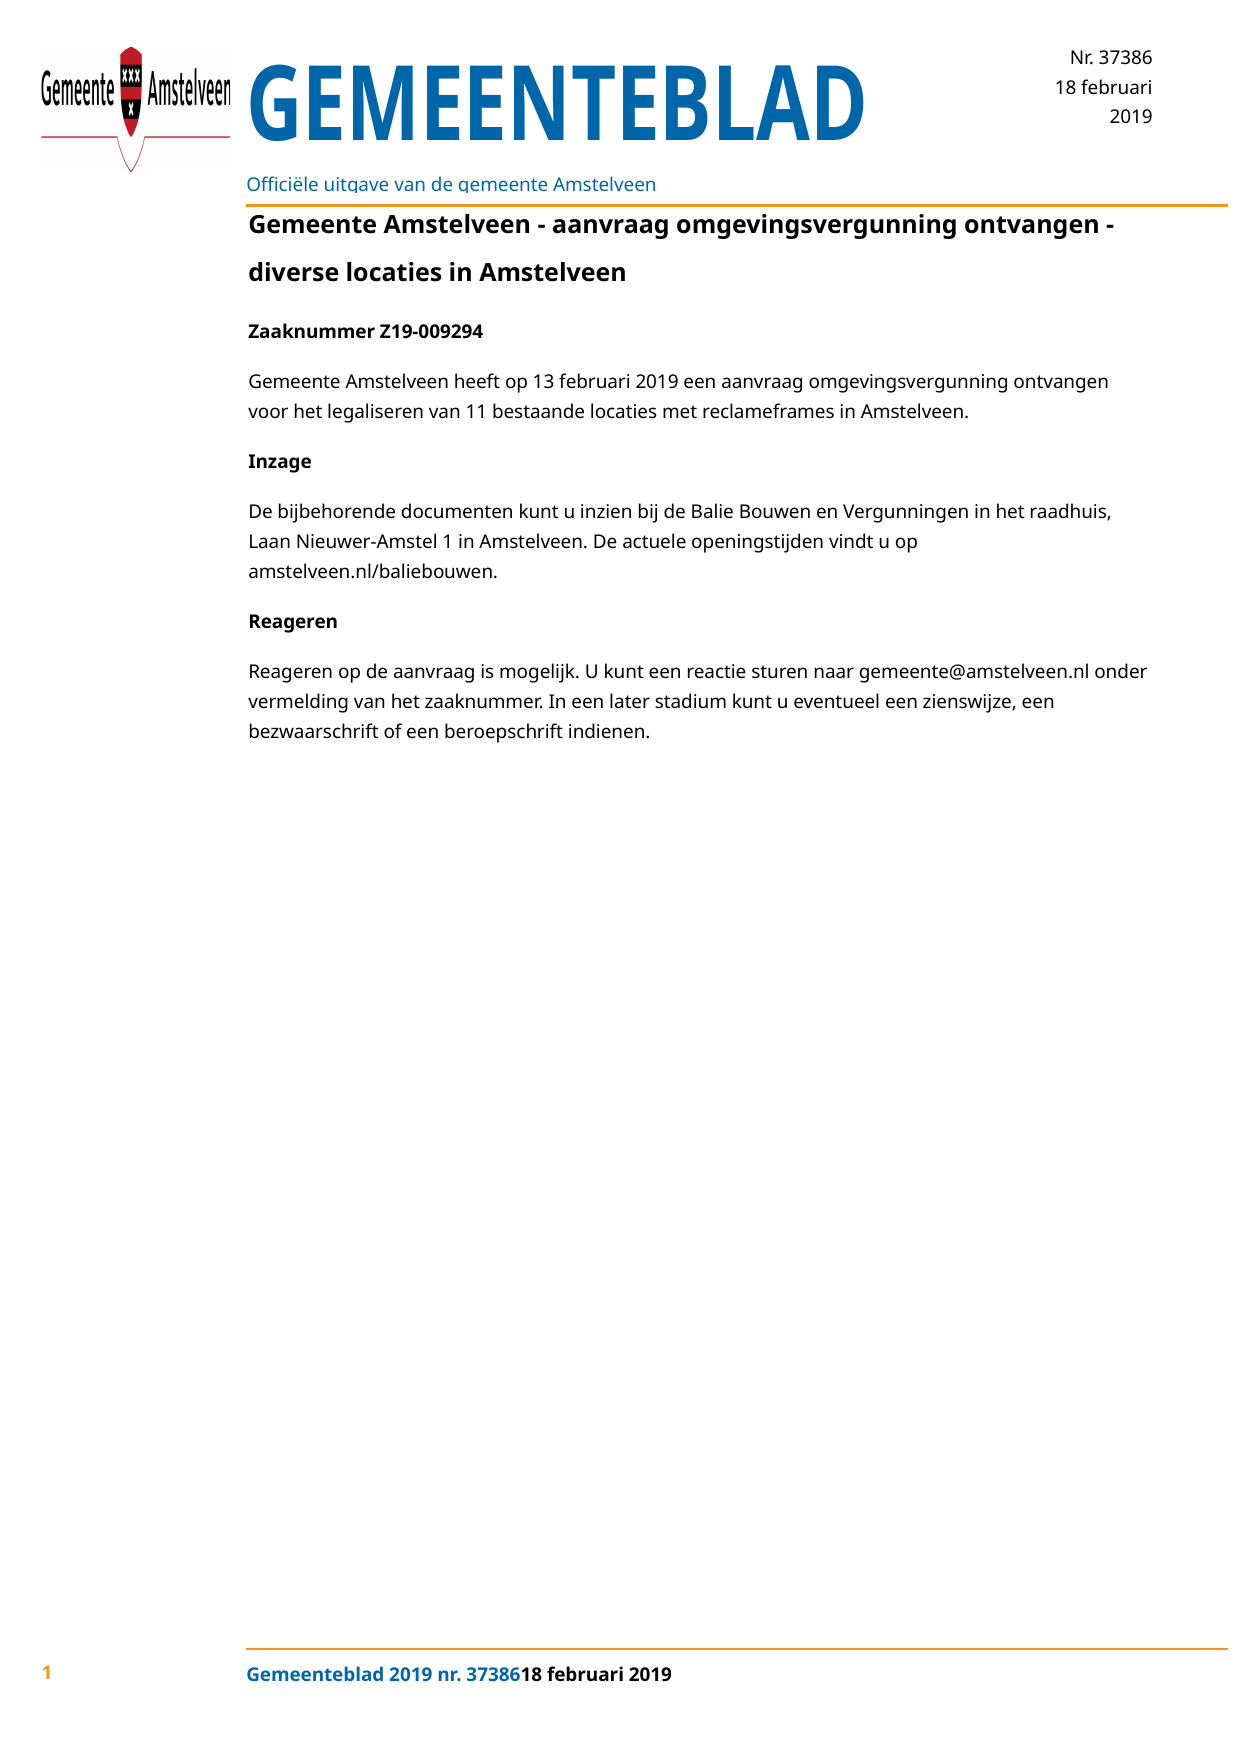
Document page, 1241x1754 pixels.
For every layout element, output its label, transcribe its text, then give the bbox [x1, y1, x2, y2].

text De bijbehorende documenten kunt u inzien bij de Balie Bouwen en Vergunningen in het raadhuis, Laan Nieuwer-Amstel 1 in Amstelveen. De actuele openingstijden vindt u op amstelveen.nl/baliebouwen. [248, 499, 1152, 584]
picture [41, 47, 231, 172]
text Gemeente Amstelveen - aanvraag omgevingsvergunning ontvangen - diverse locaties in Amstelveen [248, 207, 1152, 288]
text Reageren op de aanvraag is mogelijk. U kunt een reactie sturen naar gemeente@amstelveen.nl onder vermelding van het zaaknummer. In een later stadium kunt u eventueel een zienswijze, een bezwaarschrift of een beroepschrift indienen. [248, 659, 1152, 744]
text Gemeente Amstelveen heeft op 13 februari 2019 een aanvraag omgevingsvergunning ontvangen voor het legaliseren van 11 bestaande locaties met reclameframes in Amstelveen. [248, 368, 1152, 424]
text Zaaknummer Z19-009294 [248, 318, 1152, 344]
text Reageren [248, 608, 1152, 634]
text Inzage [248, 448, 1152, 474]
